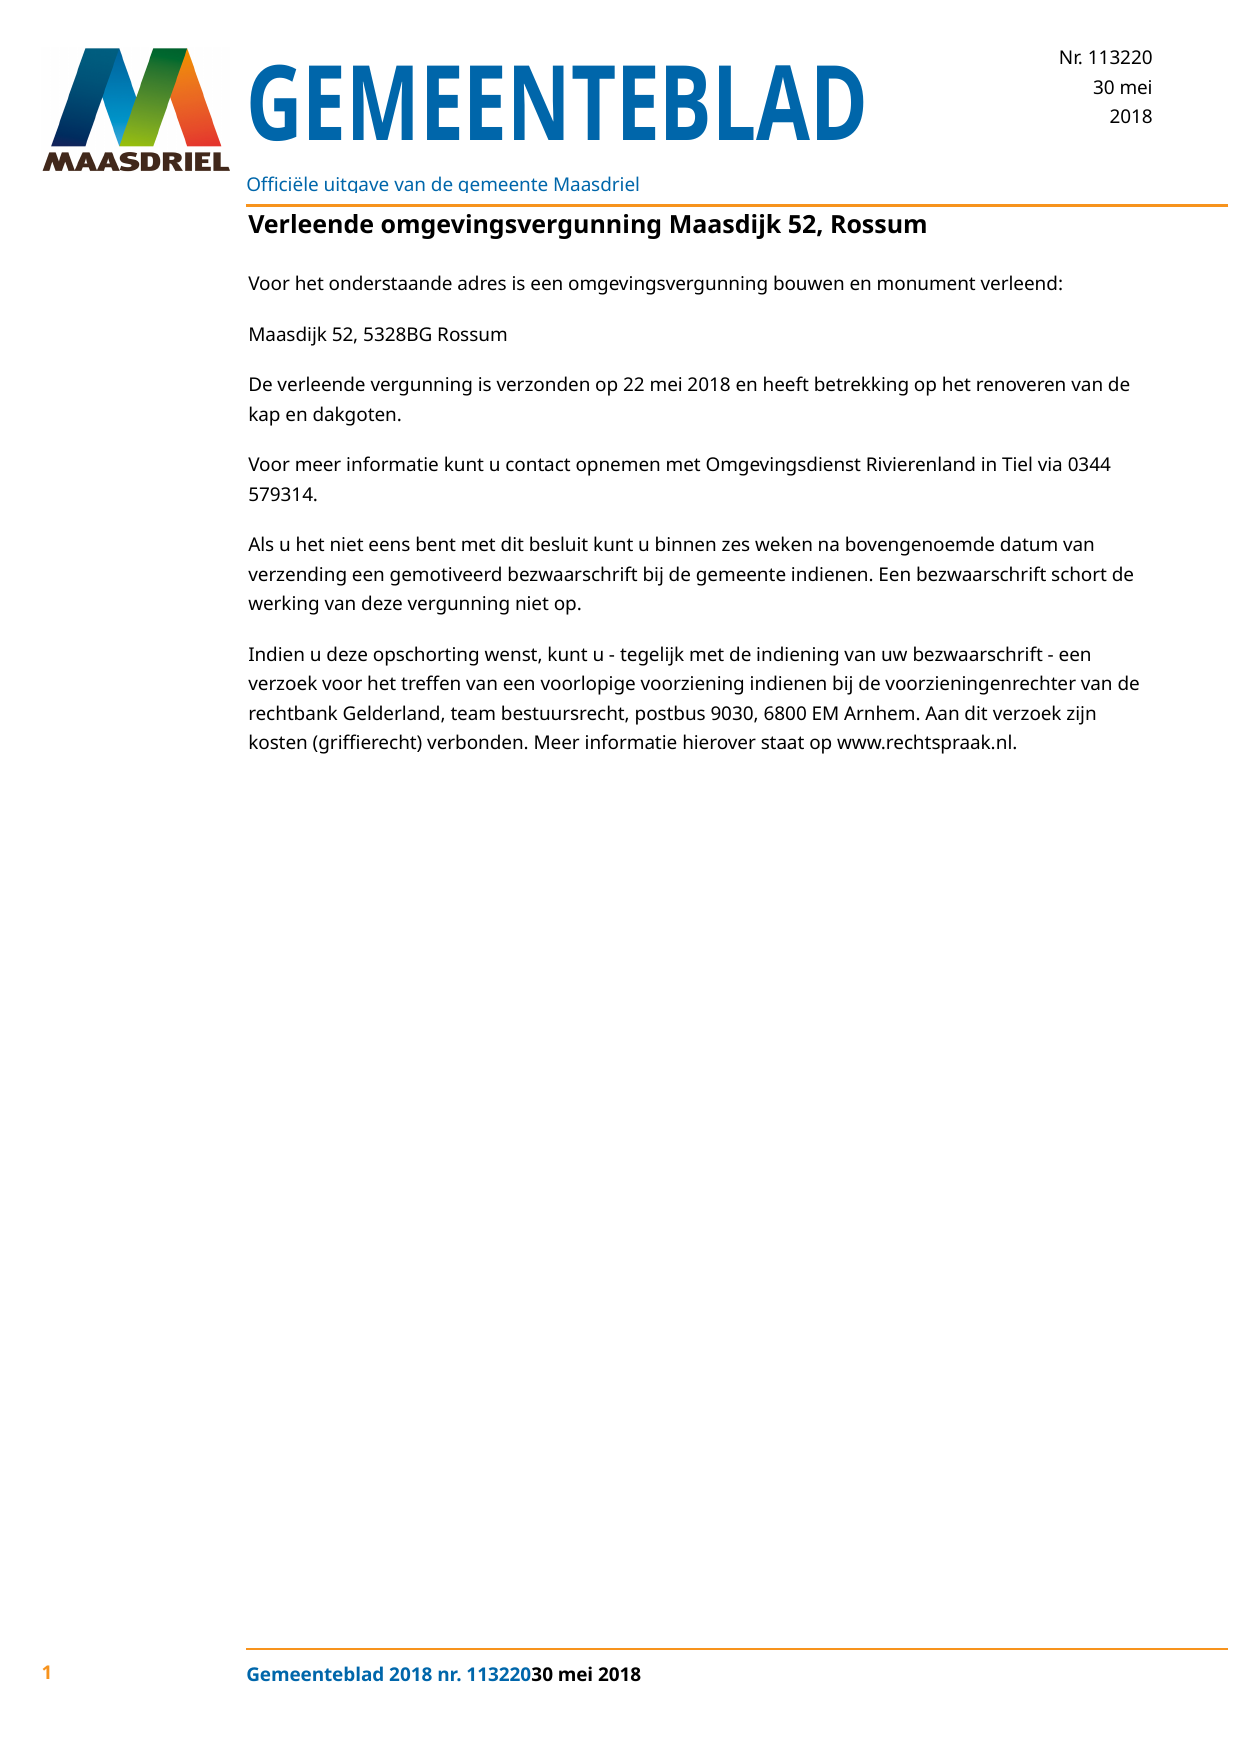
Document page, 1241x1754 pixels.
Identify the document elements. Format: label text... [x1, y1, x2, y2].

text De verleende vergunning is verzonden op 22 mei 2018 en heeft betrekking op het renoveren van de kap en dakgoten. [248, 371, 1152, 426]
text Verleende omgevingsvergunning Maasdijk 52, Rossum [248, 207, 1152, 241]
picture [41, 47, 231, 172]
text Indien u deze opschorting wenst, kunt u - tegelijk met de indiening van uw bezwaarschrift - een verzoek voor het treffen van een voorlopige voorziening indienen bij de voorzieningenrechter van de rechtbank Gelderland, team bestuursrecht, postbus 9030, 6800 EM Arnhem. Aan dit verzoek zijn kosten (griffierecht) verbonden. Meer informatie hierover staat op www.rechtspraak.nl. [248, 641, 1152, 755]
text Voor meer informatie kunt u contact opnemen met Omgevingsdienst Rivierenland in Tiel via 0344 579314. [248, 451, 1152, 506]
text Voor het onderstaande adres is een omgevingsvergunning bouwen en monument verleend: [248, 270, 1152, 296]
text Als u het niet eens bent met dit besluit kunt u binnen zes weken na bovengenoemde datum van verzending een gemotiveerd bezwaarschrift bij de gemeente indienen. Een bezwaarschrift schort de werking van deze vergunning niet op. [248, 531, 1152, 616]
text Maasdijk 52, 5328BG Rossum [248, 321, 1152, 346]
